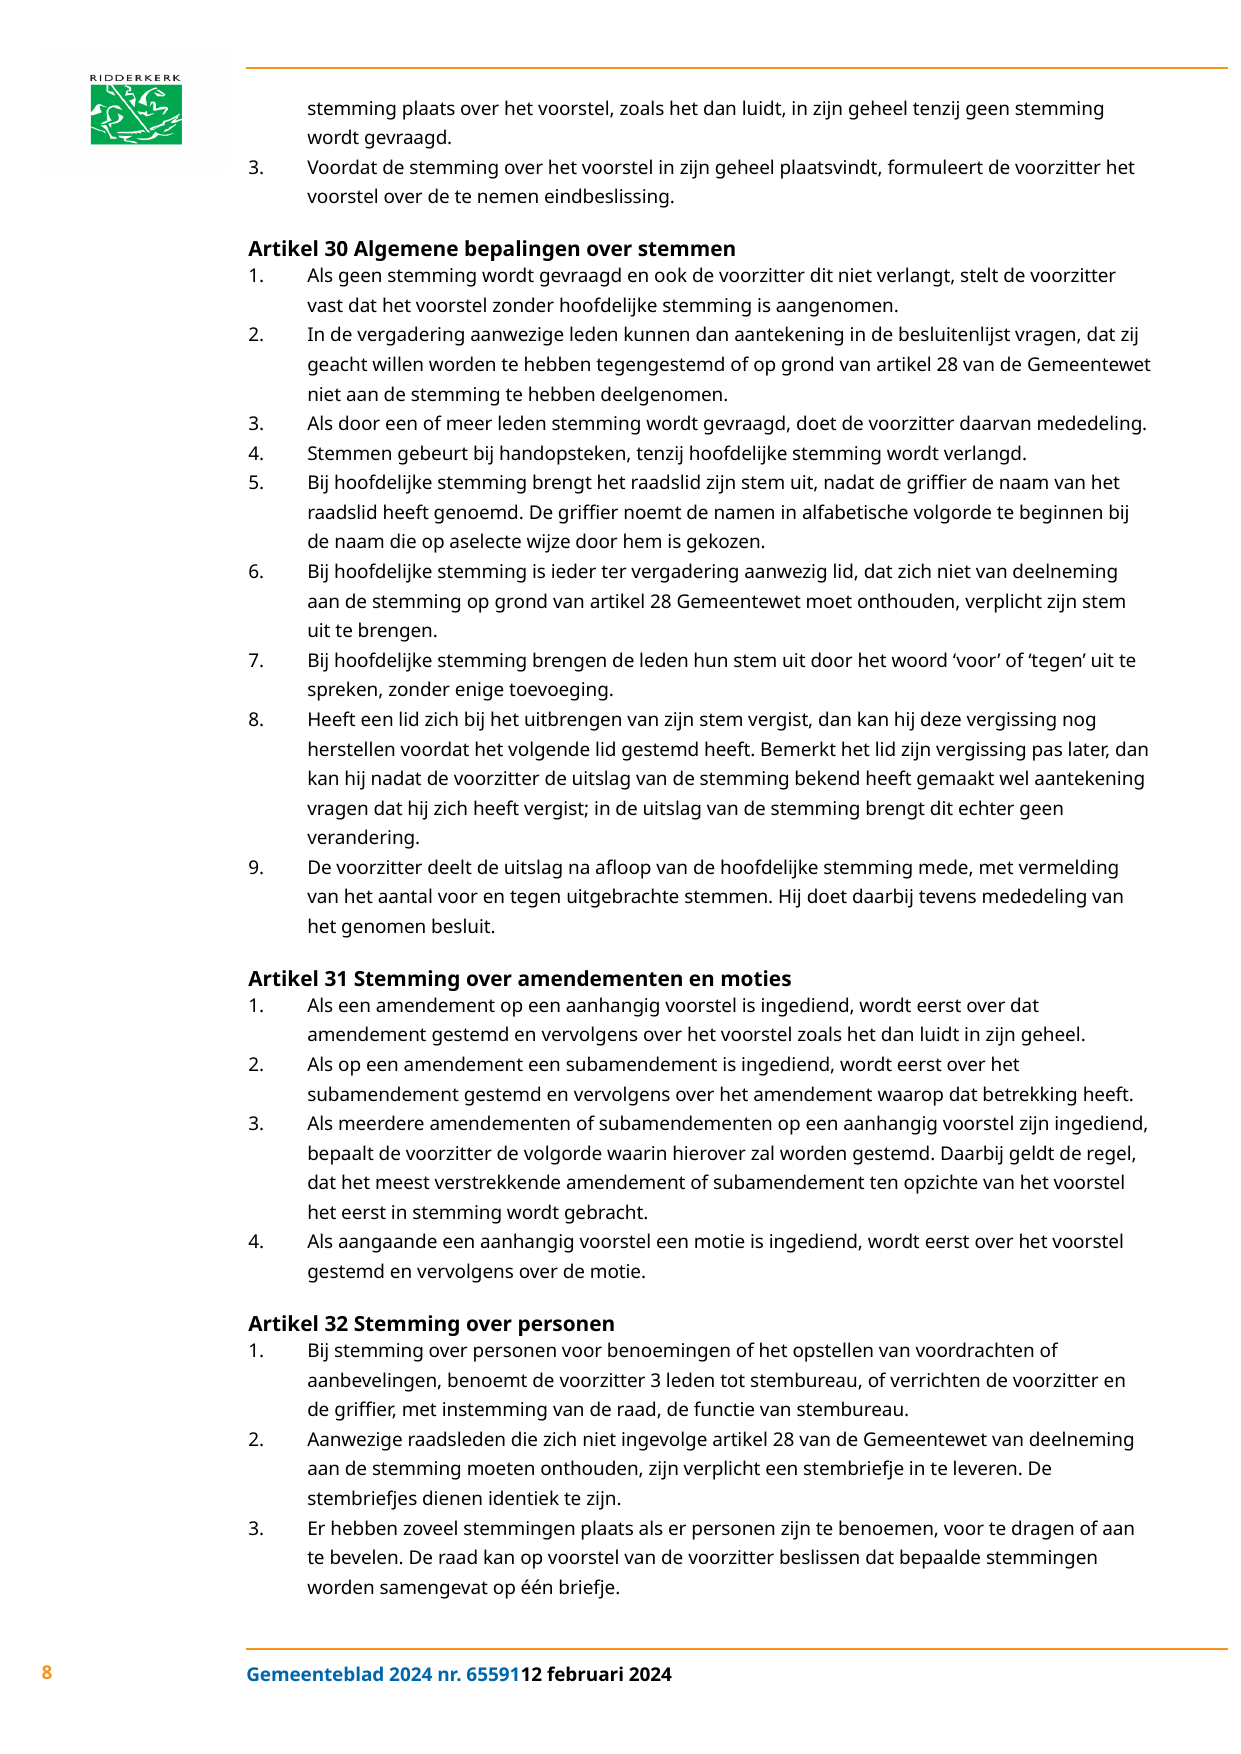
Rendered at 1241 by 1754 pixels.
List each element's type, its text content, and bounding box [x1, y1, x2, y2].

list Aanwezige raadsleden die zich niet ingevolge artikel 28 van de Gemeentewet van deelneming aan de stemming moeten onthouden, zijn verplicht een stembriefje in te leveren. De stembriefjes dienen identiek te zijn. [248, 1426, 1152, 1511]
list Bij hoofdelijke stemming brengt het raadslid zijn stem uit, nadat de griffier de naam van het raadslid heeft genoemd. De griffier noemt de namen in alfabetische volgorde te beginnen bij de naam die op aselecte wijze door hem is gekozen. [248, 469, 1152, 554]
list Voordat de stemming over het voorstel in zijn geheel plaatsvindt, formuleert de voorzitter het voorstel over de te nemen eindbeslissing. [248, 154, 1152, 209]
text Artikel 30 Algemene bepalingen over stemmen [248, 234, 1152, 262]
list Er hebben zoveel stemmingen plaats als er personen zijn te benoemen, voor te dragen of aan te bevelen. De raad kan op voorstel van de voorzitter beslissen dat bepaalde stemmingen worden samengevat op één briefje. [248, 1515, 1152, 1599]
text Artikel 32 Stemming over personen [248, 1309, 1152, 1337]
list Als door een of meer leden stemming wordt gevraagd, doet de voorzitter daarvan mededeling. [248, 410, 1152, 436]
list Bij hoofdelijke stemming brengen de leden hun stem uit door het woord ‘voor’ of ‘tegen’ uit te spreken, zonder enige toevoeging. [248, 647, 1152, 702]
list Bij stemming over personen voor benoemingen of het opstellen van voordrachten of aanbevelingen, benoemt de voorzitter 3 leden tot stembureau, of verrichten de voorzitter en de griffier, met instemming van de raad, de functie van stembureau. [248, 1337, 1152, 1422]
list Als op een amendement een subamendement is ingediend, wordt eerst over het subamendement gestemd en vervolgens over het amendement waarop dat betrekking heeft. [248, 1051, 1152, 1107]
list De voorzitter deelt de uitslag na afloop van de hoofdelijke stemming mede, met vermelding van het aantal voor en tegen uitgebrachte stemmen. Hij doet daarbij tevens mededeling van het genomen besluit. [248, 854, 1152, 939]
picture [41, 47, 231, 172]
list stemming plaats over het voorstel, zoals het dan luidt, in zijn geheel tenzij geen stemming wordt gevraagd. [248, 95, 1152, 150]
list Als geen stemming wordt gevraagd en ook de voorzitter dit niet verlangt, stelt de voorzitter vast dat het voorstel zonder hoofdelijke stemming is aangenomen. [248, 262, 1152, 318]
text Artikel 31 Stemming over amendementen en moties [248, 964, 1152, 992]
list Als een amendement op een aanhangig voorstel is ingediend, wordt eerst over dat amendement gestemd en vervolgens over het voorstel zoals het dan luidt in zijn geheel. [248, 992, 1152, 1047]
list Bij hoofdelijke stemming is ieder ter vergadering aanwezig lid, dat zich niet van deelneming aan de stemming op grond van artikel 28 Gemeentewet moet onthouden, verplicht zijn stem uit te brengen. [248, 558, 1152, 643]
list Heeft een lid zich bij het uitbrengen van zijn stem vergist, dan kan hij deze vergissing nog herstellen voordat het volgende lid gestemd heeft. Bemerkt het lid zijn vergissing pas later, dan kan hij nadat de voorzitter de uitslag van de stemming bekend heeft gemaakt wel aantekening vragen dat hij zich heeft vergist; in de uitslag van de stemming brengt dit echter geen verandering. [248, 706, 1152, 850]
list In de vergadering aanwezige leden kunnen dan aantekening in de besluitenlijst vragen, dat zij geacht willen worden te hebben tegengestemd of op grond van artikel 28 van de Gemeentewet niet aan de stemming te hebben deelgenomen. [248, 322, 1152, 406]
list Stemmen gebeurt bij handopsteken, tenzij hoofdelijke stemming wordt verlangd. [248, 440, 1152, 466]
list Als aangaande een aanhangig voorstel een motie is ingediend, wordt eerst over het voorstel gestemd en vervolgens over de motie. [248, 1229, 1152, 1284]
list Als meerdere amendementen of subamendementen op een aanhangig voorstel zijn ingediend, bepaalt de voorzitter de volgorde waarin hierover zal worden gestemd. Daarbij geldt de regel, dat het meest verstrekkende amendement of subamendement ten opzichte van het voorstel het eerst in stemming wordt gebracht. [248, 1110, 1152, 1225]
